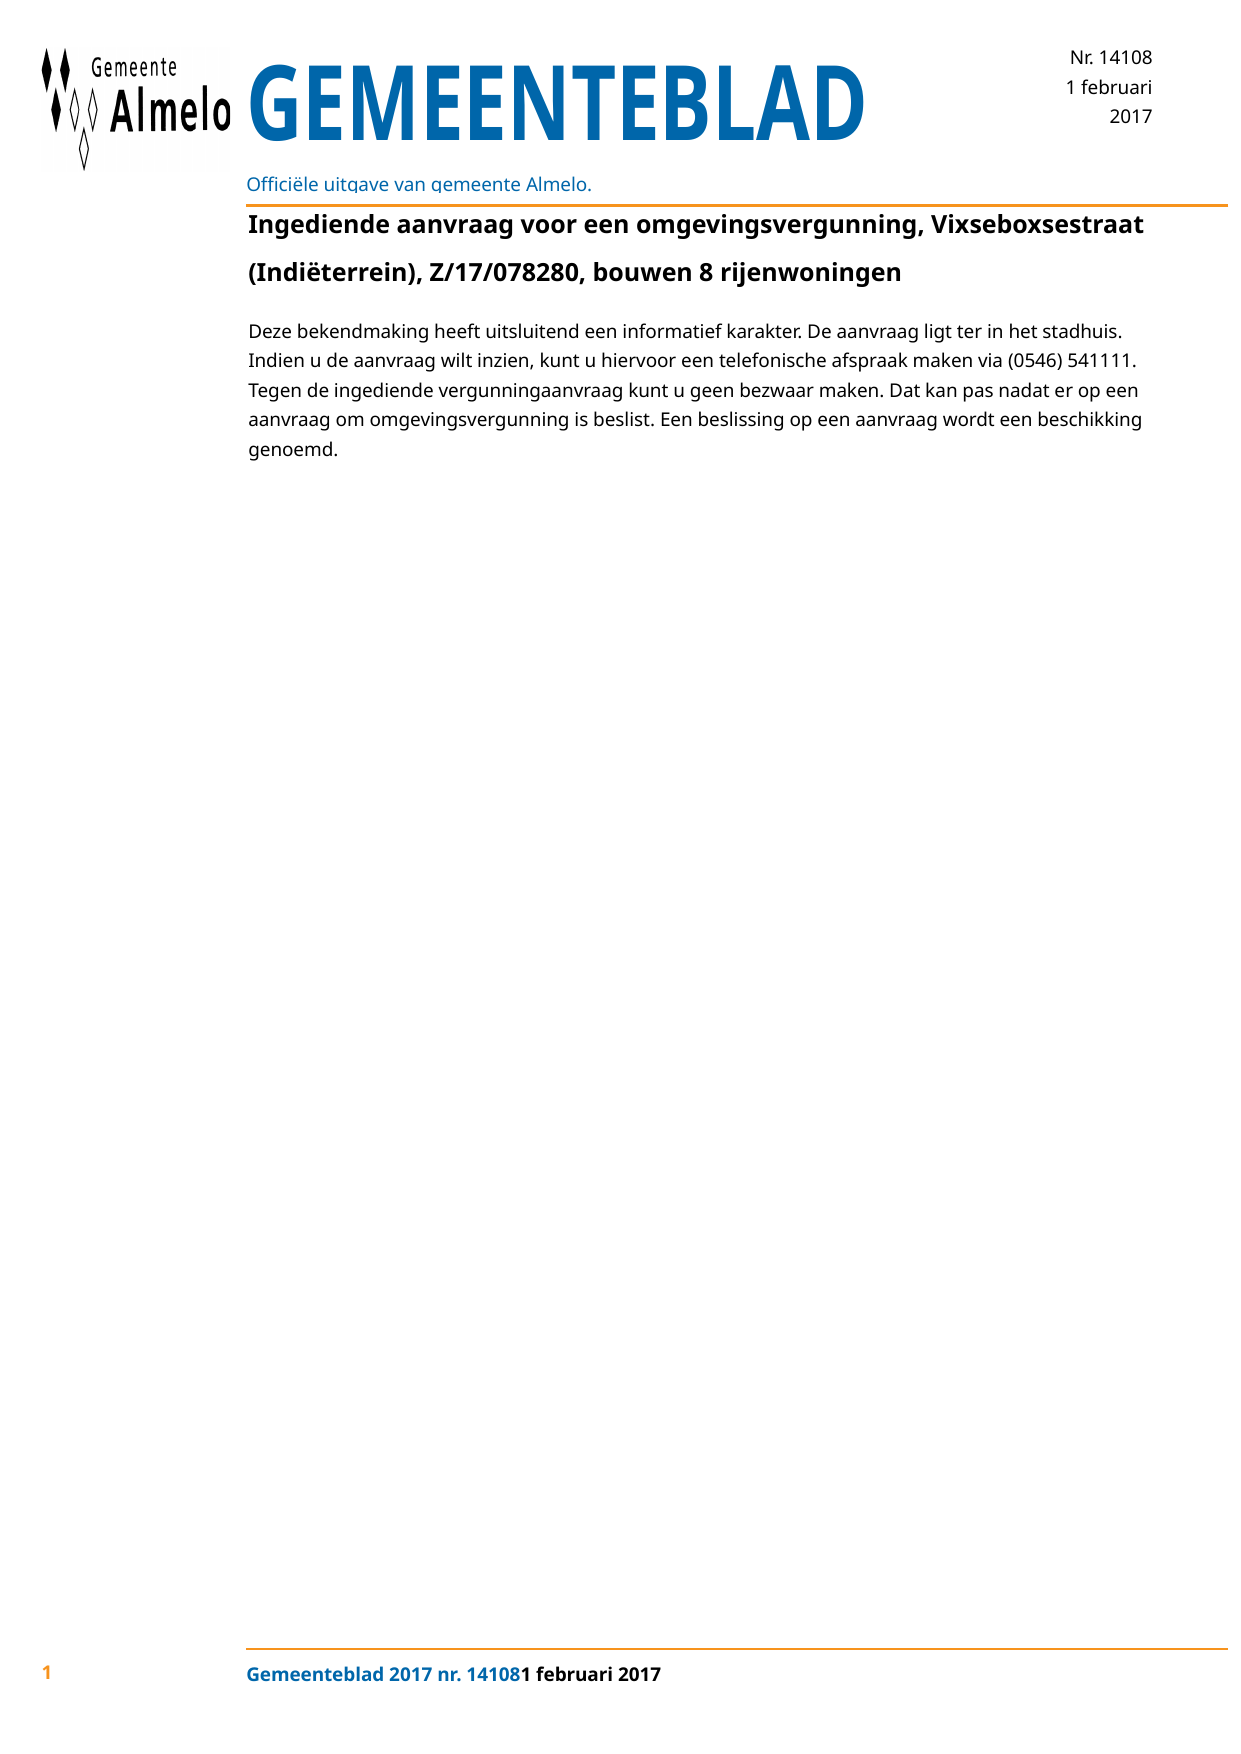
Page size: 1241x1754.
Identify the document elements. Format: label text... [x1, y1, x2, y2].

text Deze bekendmaking heeft uitsluitend een informatief karakter. De aanvraag ligt ter in het stadhuis. Indien u de aanvraag wilt inzien, kunt u hiervoor een telefonische afspraak maken via (0546) 541111. Tegen de ingediende vergunningaanvraag kunt u geen bezwaar maken. Dat kan pas nadat er op een aanvraag om omgevingsvergunning is beslist. Een beslissing op een aanvraag wordt een beschikking genoemd. [248, 318, 1152, 462]
picture [41, 47, 231, 172]
text Ingediende aanvraag voor een omgevingsvergunning, Vixseboxsestraat (Indiëterrein), Z/17/078280, bouwen 8 rijenwoningen [248, 207, 1152, 288]
